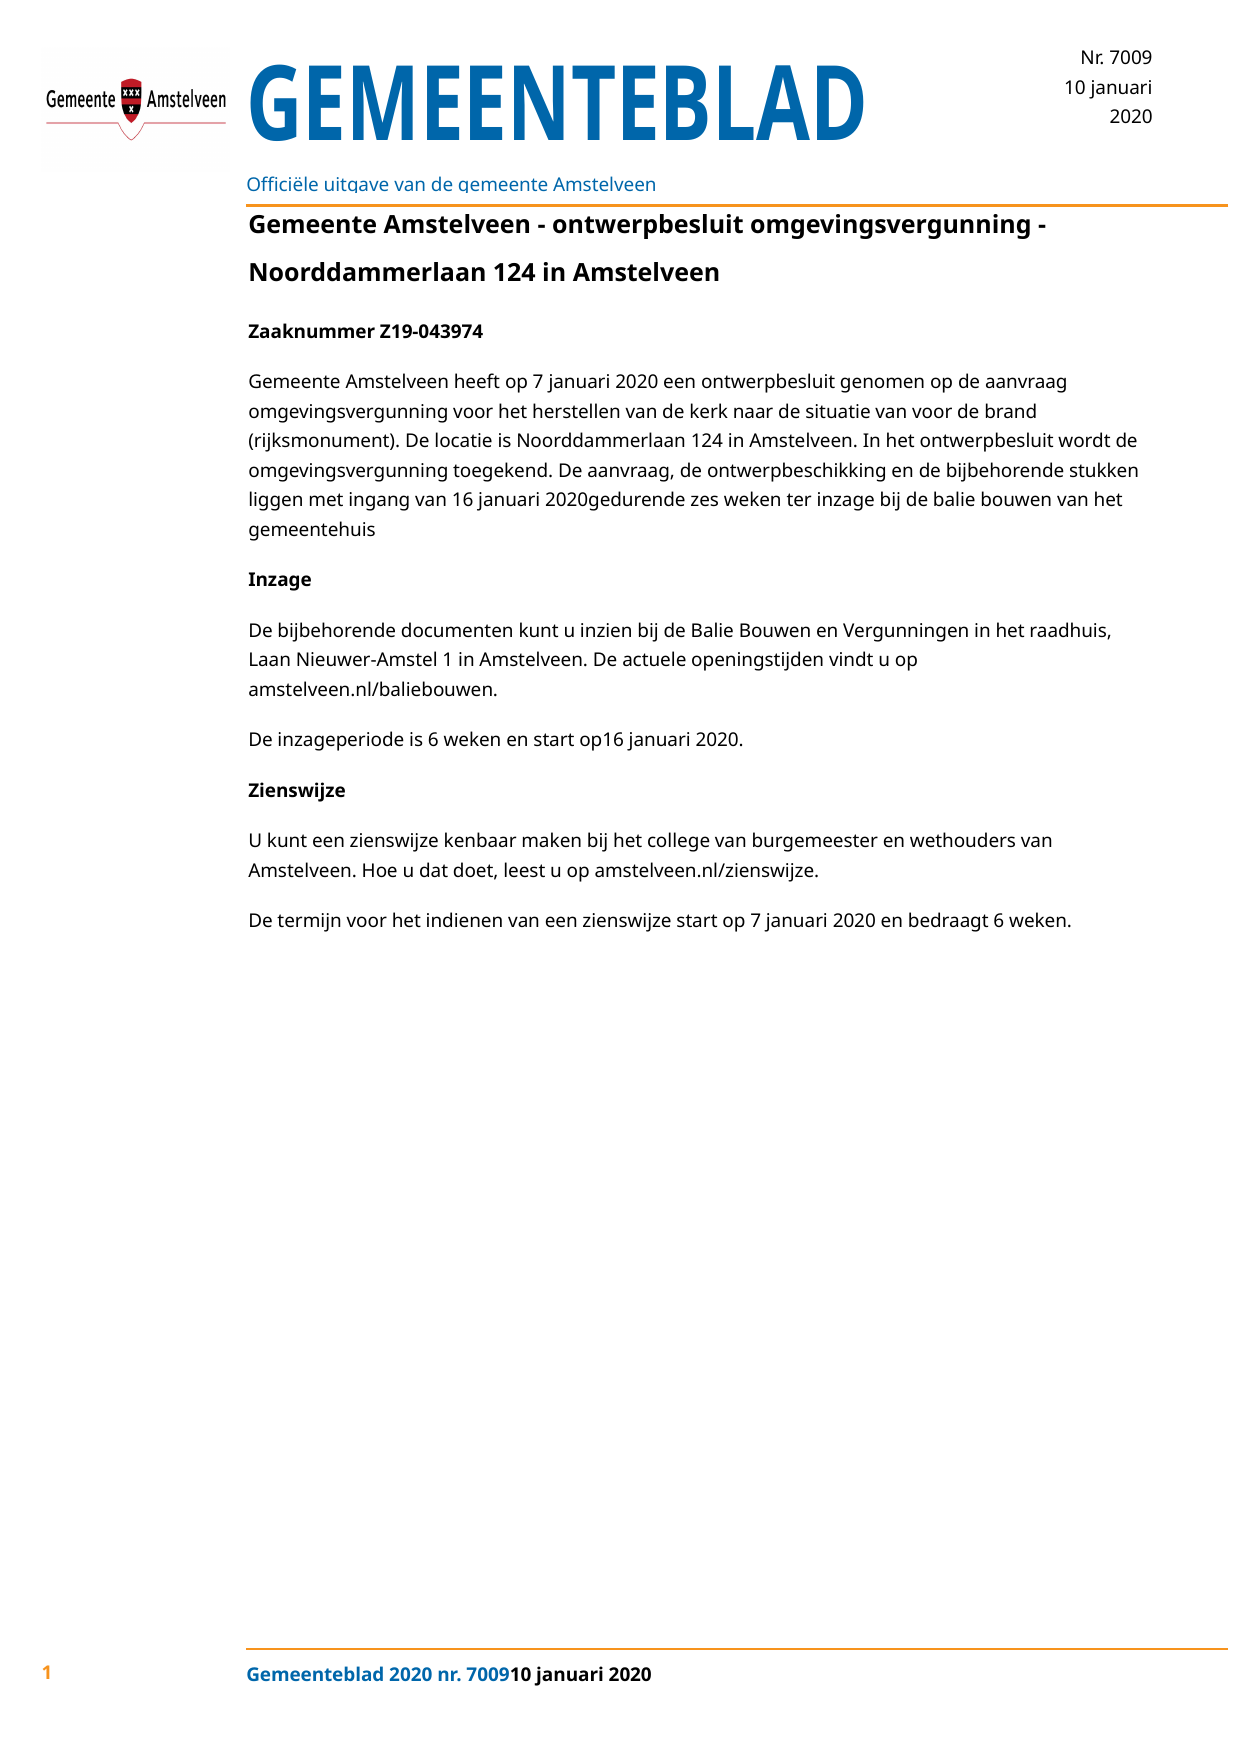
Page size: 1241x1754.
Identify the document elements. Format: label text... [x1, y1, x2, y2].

text De termijn voor het indienen van een zienswijze start op 7 januari 2020 en bedraagt 6 weken. [248, 907, 1152, 933]
text Gemeente Amstelveen heeft op 7 januari 2020 een ontwerpbesluit genomen op de aanvraag omgevingsvergunning voor het herstellen van de kerk naar de situatie van voor de brand (rijksmonument). De locatie is Noorddammerlaan 124 in Amstelveen. In het ontwerpbesluit wordt de omgevingsvergunning toegekend. De aanvraag, de ontwerpbeschikking en de bijbehorende stukken liggen met ingang van 16 januari 2020gedurende zes weken ter inzage bij de balie bouwen van het gemeentehuis [248, 368, 1152, 542]
text Zaaknummer Z19-043974 [248, 318, 1152, 344]
text De inzageperiode is 6 weken en start op16 januari 2020. [248, 727, 1152, 752]
text Zienswijze [248, 777, 1152, 803]
text De bijbehorende documenten kunt u inzien bij de Balie Bouwen en Vergunningen in het raadhuis, Laan Nieuwer-Amstel 1 in Amstelveen. De actuele openingstijden vindt u op amstelveen.nl/baliebouwen. [248, 617, 1152, 702]
text Inzage [248, 567, 1152, 592]
text U kunt een zienswijze kenbaar maken bij het college van burgemeester en wethouders van Amstelveen. Hoe u dat doet, leest u op amstelveen.nl/zienswijze. [248, 827, 1152, 883]
text Gemeente Amstelveen - ontwerpbesluit omgevingsvergunning - Noorddammerlaan 124 in Amstelveen [248, 207, 1152, 288]
picture [41, 47, 231, 172]
